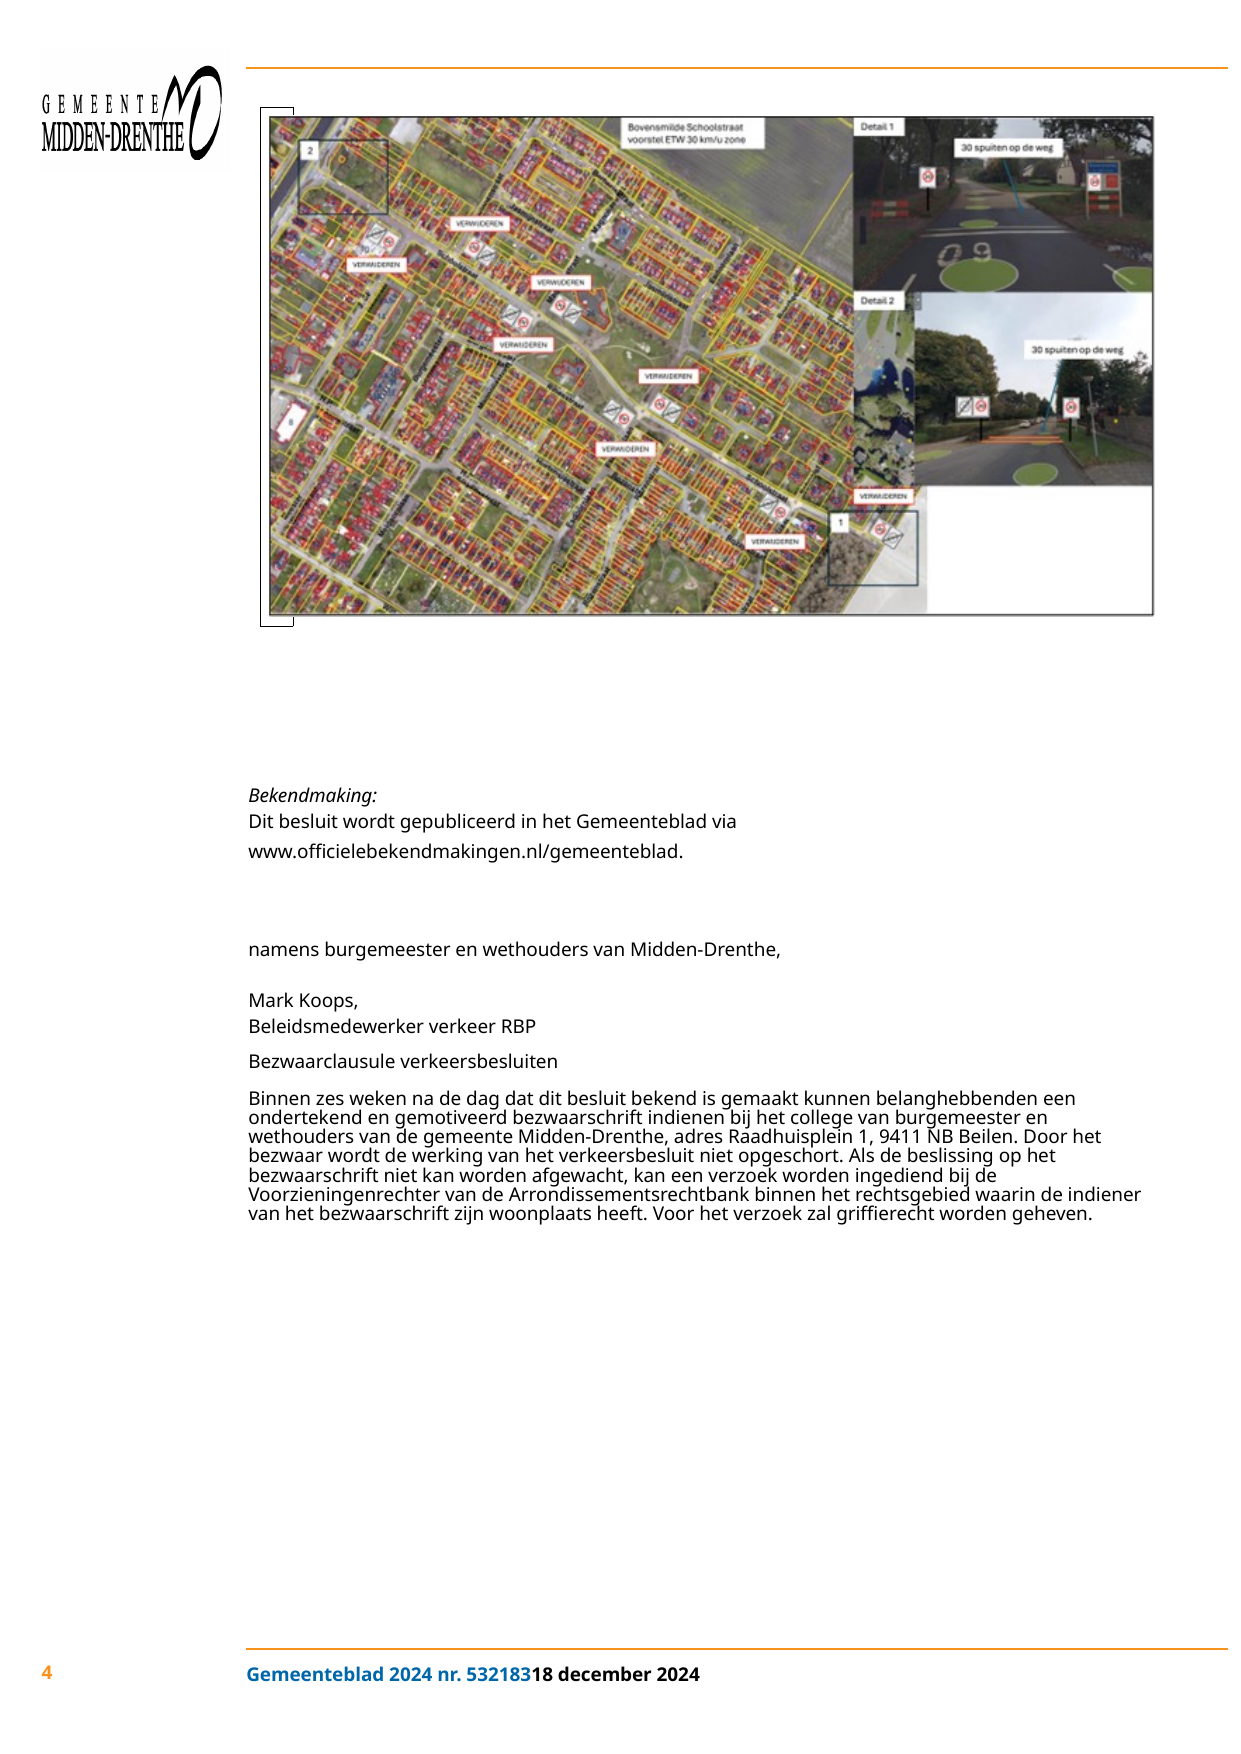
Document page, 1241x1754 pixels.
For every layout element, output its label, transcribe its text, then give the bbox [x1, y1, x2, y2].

text Bezwaarclausule verkeersbesluiten [248, 1053, 1152, 1072]
text Bekendmaking: [248, 782, 1152, 808]
picture [41, 47, 231, 172]
text Beleidsmedewerker verkeer RBP [248, 1013, 1152, 1039]
text Mark Koops, [248, 987, 1152, 1013]
text namens burgemeester en wethouders van Midden-Drenthe, [248, 936, 1152, 962]
text Dit besluit wordt gepubliceerd in het Gemeenteblad via www.officielebekendmakingen.nl/gemeenteblad. [248, 808, 1152, 863]
text Binnen zes weken na de dag dat dit besluit bekend is gemaakt kunnen belanghebbenden een ondertekend en gemotiveerd bezwaarschrift indienen bij het college van burgemeester en wethouders van de gemeente Midden-Drenthe, adres Raadhuisplein 1, 9411 NB Beilen. Door het bezwaar wordt de werking van het verkeersbesluit niet opgeschort. Als de beslissing op het bezwaarschrift niet kan worden afgewacht, kan een verzoek worden ingediend bij de Voorzieningenrechter van de Arrondissementsrechtbank binnen het rechtsgebied waarin de indiener van het bezwaarschrift zijn woonplaats heeft. Voor het verzoek zal griffierecht worden geheven. [248, 1089, 1152, 1224]
picture [268, 115, 1155, 617]
